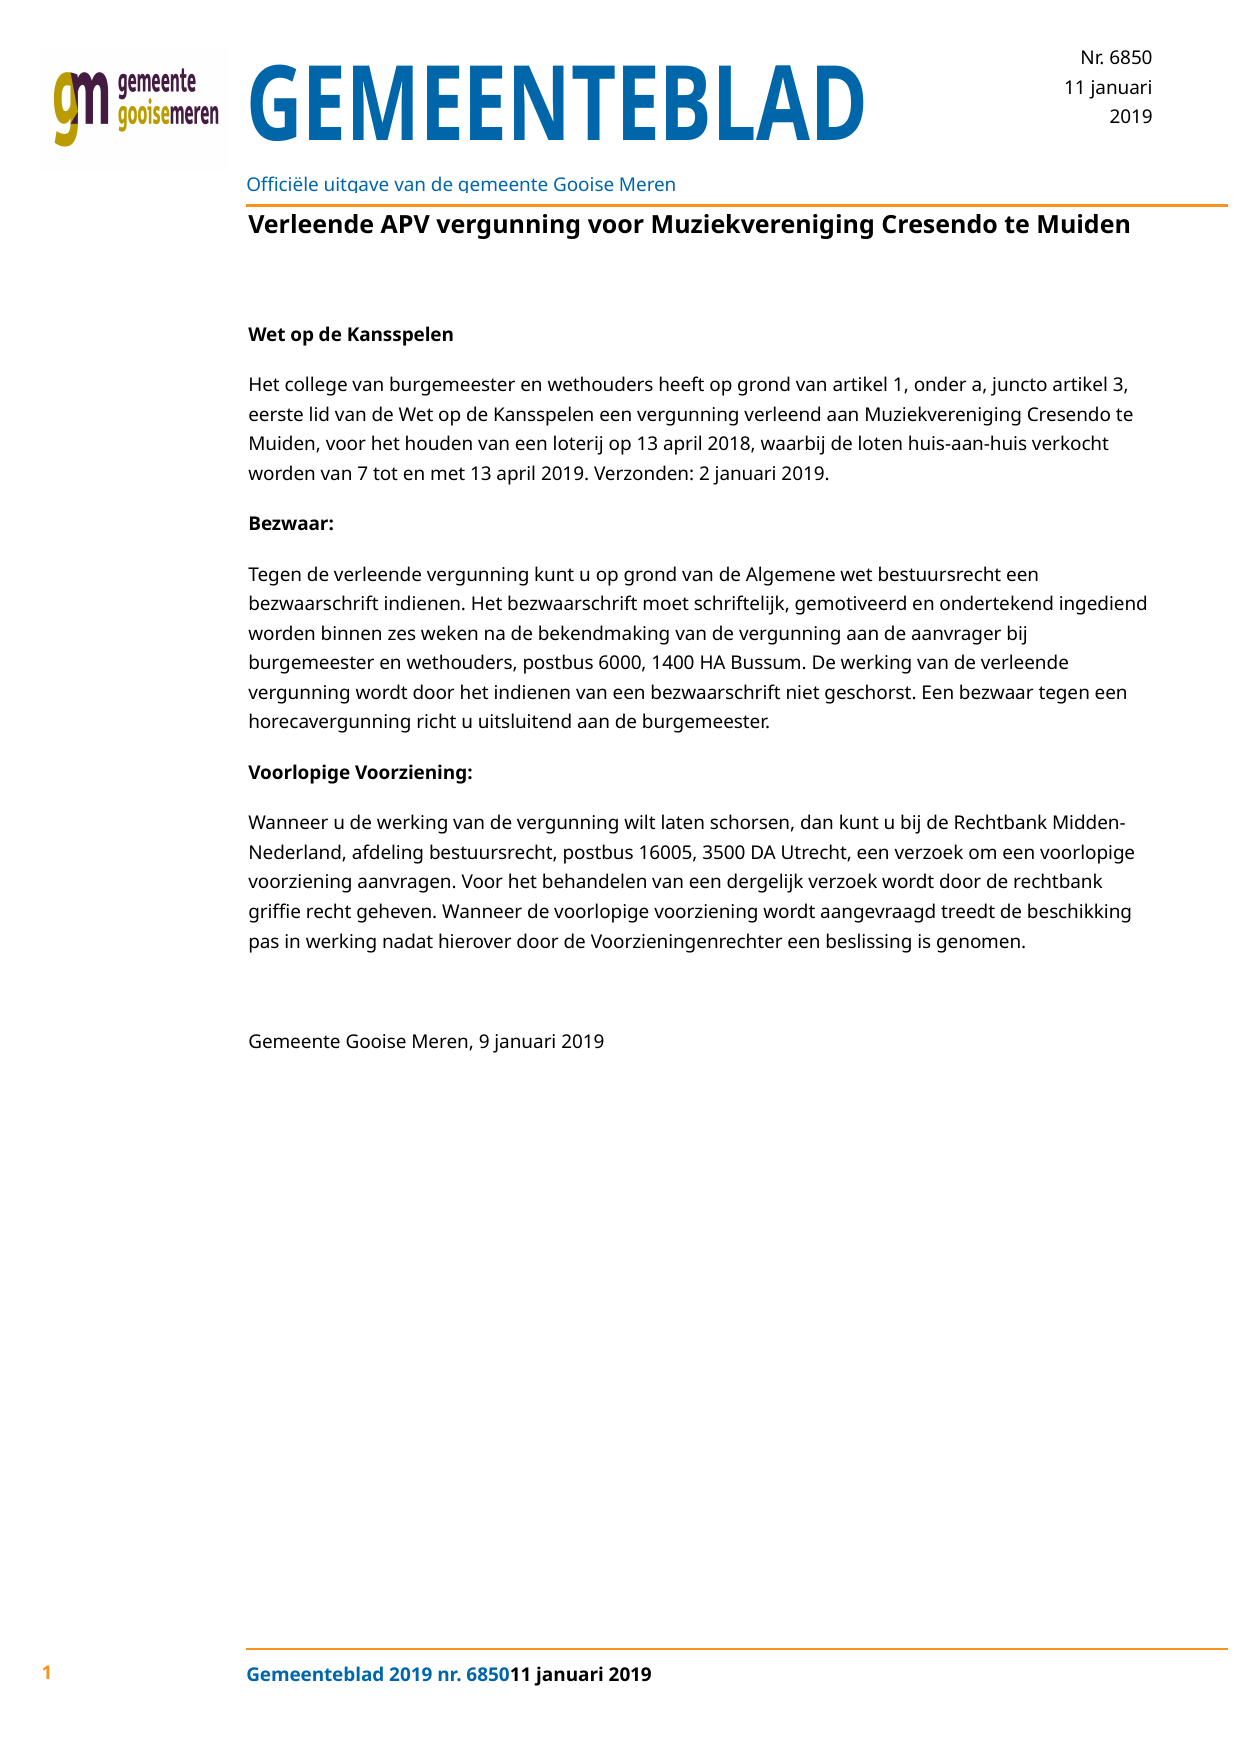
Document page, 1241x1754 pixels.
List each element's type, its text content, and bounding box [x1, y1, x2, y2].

text Het college van burgemeester en wethouders heeft op grond van artikel 1, onder a, juncto artikel 3, eerste lid van de Wet op de Kansspelen een vergunning verleend aan Muziekvereniging Cresendo te Muiden, voor het houden van een loterij op 13 april 2018, waarbij de loten huis-aan-huis verkocht worden van 7 tot en met 13 april 2019. Verzonden: 2 januari 2019. [248, 371, 1152, 486]
text Voorlopige Voorziening: [248, 759, 1152, 785]
text Verleende APV vergunning voor Muziekvereniging Cresendo te Muiden [248, 207, 1152, 241]
text Bezwaar: [248, 510, 1152, 536]
text Tegen de verleende vergunning kunt u op grond van de Algemene wet bestuursrecht een bezwaarschrift indienen. Het bezwaarschrift moet schriftelijk, gemotiveerd en ondertekend ingediend worden binnen zes weken na de bekendmaking van de vergunning aan de aanvrager bij burgemeester en wethouders, postbus 6000, 1400 HA Bussum. De werking van de verleende vergunning wordt door het indienen van een bezwaarschrift niet geschorst. Een bezwaar tegen een horecavergunning richt u uitsluitend aan de burgemeester. [248, 561, 1152, 734]
text Wet op de Kansspelen [248, 321, 1152, 346]
picture [41, 47, 231, 172]
text Wanneer u de werking van de vergunning wilt laten schorsen, dan kunt u bij de Rechtbank Midden-Nederland, afdeling bestuursrecht, postbus 16005, 3500 DA Utrecht, een verzoek om een voorlopige voorziening aanvragen. Voor het behandelen van een dergelijk verzoek wordt door de rechtbank griffie recht geheven. Wanneer de voorlopige voorziening wordt aangevraagd treedt de beschikking pas in werking nadat hierover door de Voorzieningenrechter een beslissing is genomen. [248, 809, 1152, 953]
text Gemeente Gooise Meren, 9 januari 2019 [248, 1029, 1152, 1054]
